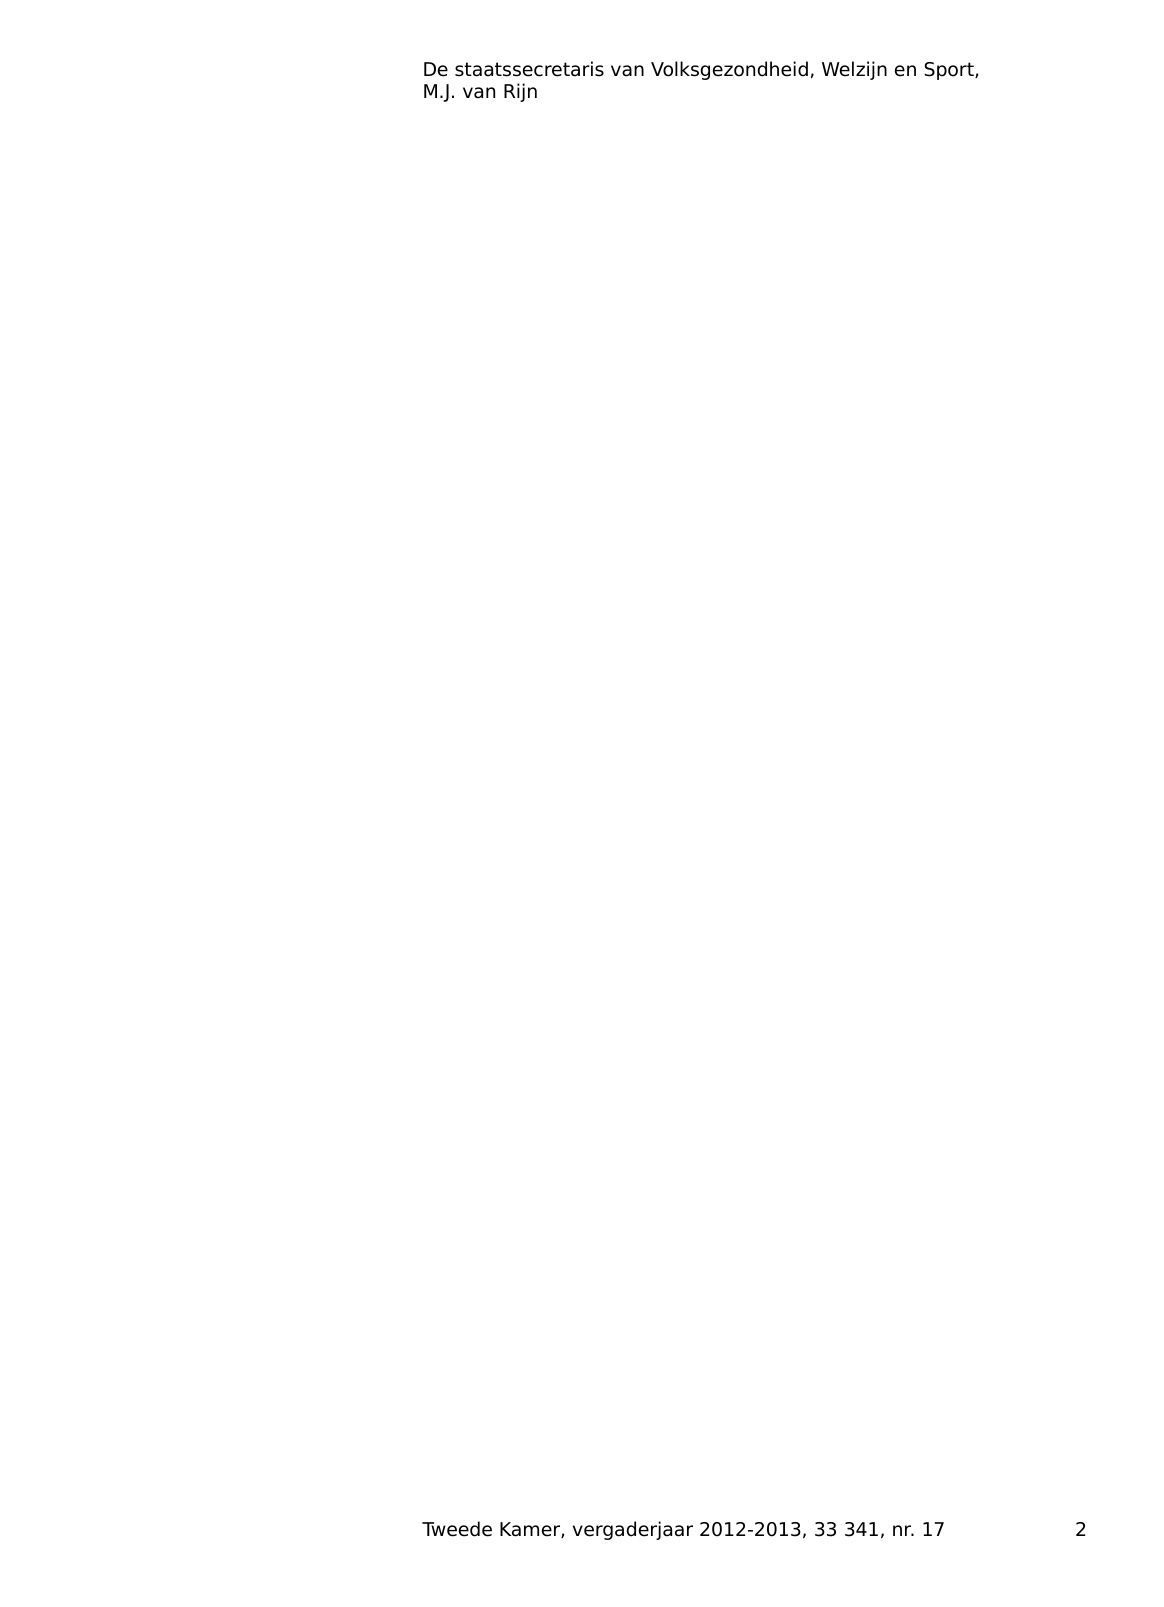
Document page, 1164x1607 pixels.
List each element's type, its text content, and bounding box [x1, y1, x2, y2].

text De staatssecretaris van Volksgezondheid, Welzijn en Sport, M.J. van Rijn [422, 59, 1087, 103]
